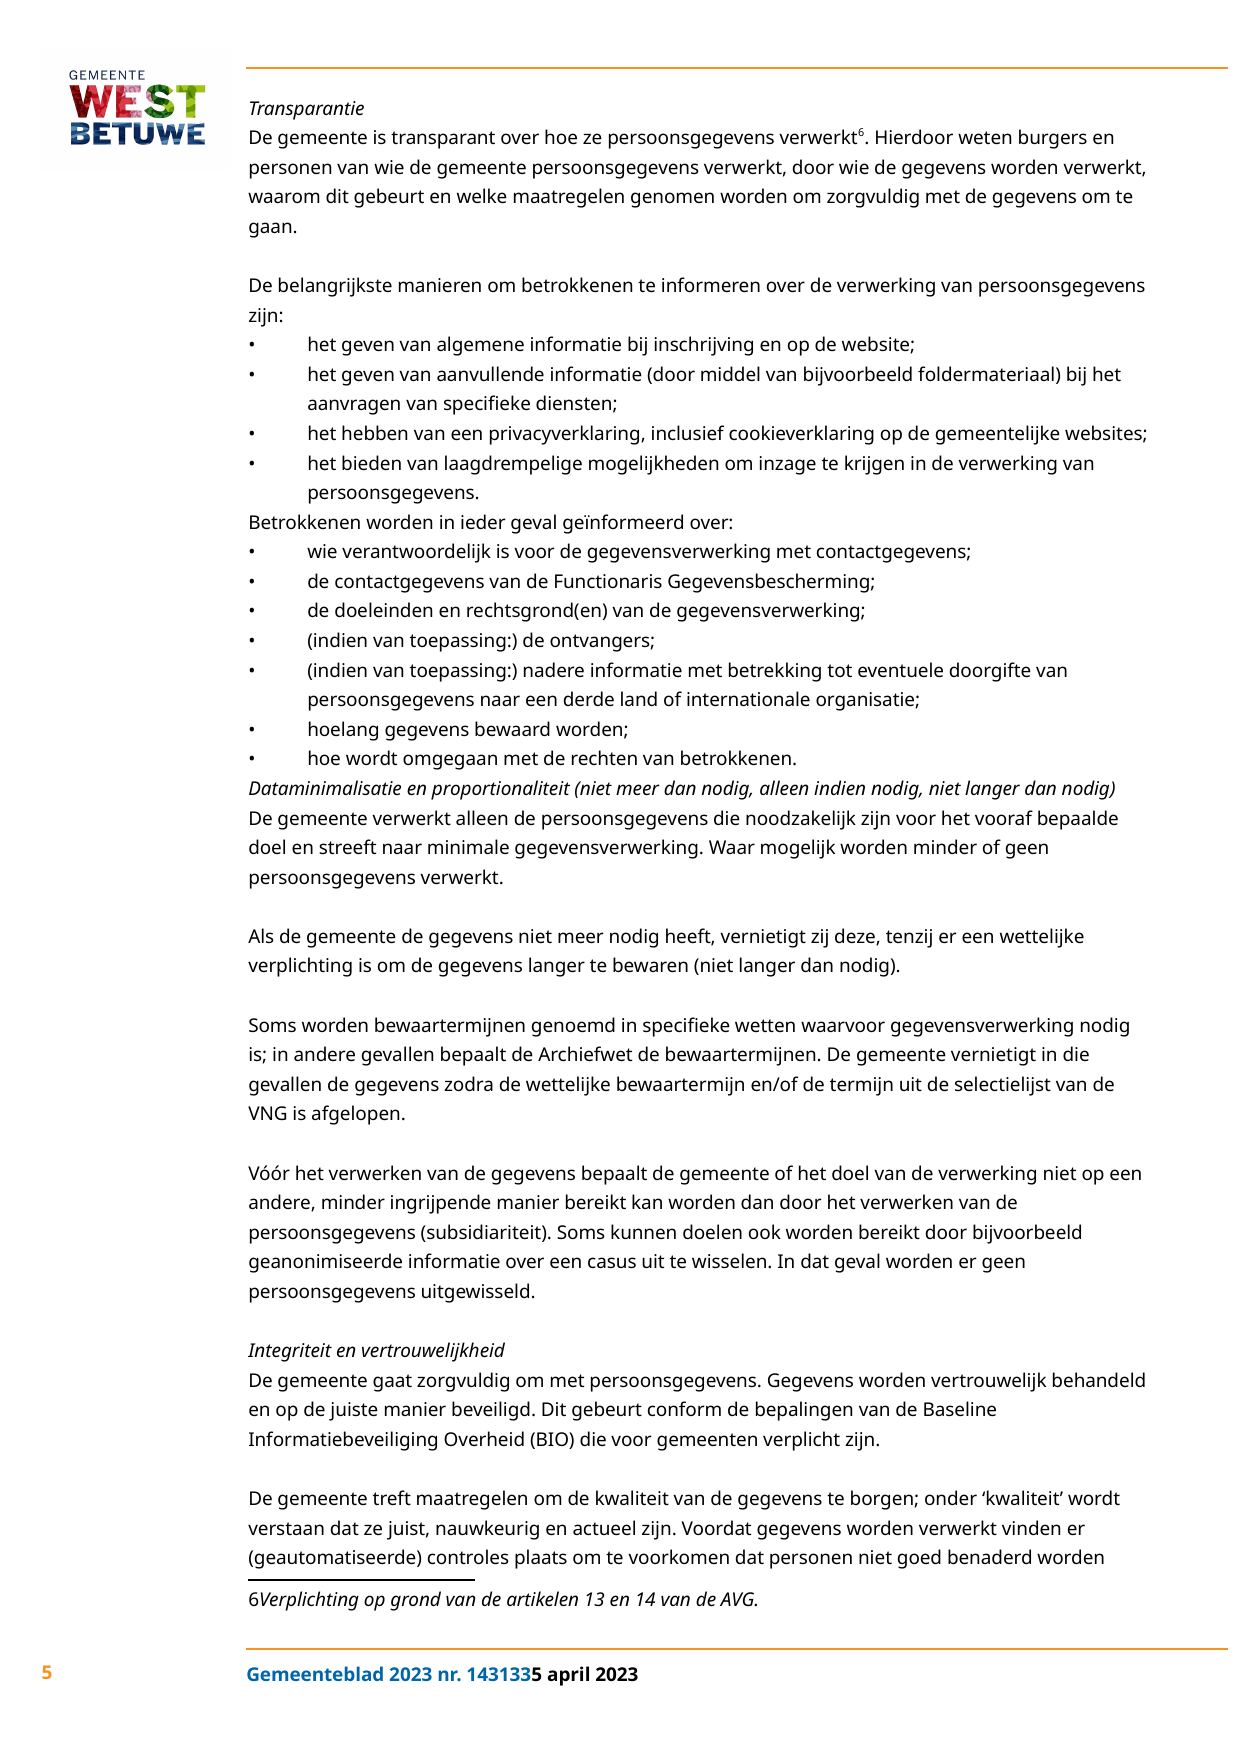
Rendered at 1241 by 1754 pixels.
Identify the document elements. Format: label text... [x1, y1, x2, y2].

text Verplichting op grond van de artikelen 13 en 14 van de AVG. [248, 1586, 1152, 1612]
list hoelang gegevens bewaard worden; [248, 716, 1152, 742]
text De gemeente gaat zorgvuldig om met persoonsgegevens. Gegevens worden vertrouwelijk behandeld en op de juiste manier beveiligd. Dit gebeurt conform de bepalingen van de Baseline Informatiebeveiliging Overheid (BIO) die voor gemeenten verplicht zijn. [248, 1367, 1152, 1452]
text Soms worden bewaartermijnen genoemd in specifieke wetten waarvoor gegevensverwerking nodig is; in andere gevallen bepaalt de Archiefwet de bewaartermijnen. De gemeente vernietigt in die gevallen de gegevens zodra de wettelijke bewaartermijn en/of de termijn uit de selectielijst van de VNG is afgelopen. [248, 1012, 1152, 1126]
text Als de gemeente de gegevens niet meer nodig heeft, vernietigt zij deze, tenzij er een wettelijke verplichting is om de gegevens langer te bewaren (niet langer dan nodig). [248, 923, 1152, 978]
text Vóór het verwerken van de gegevens bepaalt de gemeente of het doel van de verwerking niet op een andere, minder ingrijpende manier bereikt kan worden dan door het verwerken van de persoonsgegevens (subsidiariteit). Soms kunnen doelen ook worden bereikt door bijvoorbeeld geanonimiseerde informatie over een casus uit te wisselen. In dat geval worden er geen persoonsgegevens uitgewisseld. [248, 1160, 1152, 1304]
list het geven van algemene informatie bij inschrijving en op de website; [248, 331, 1152, 357]
list het hebben van een privacyverklaring, inclusief cookieverklaring op de gemeentelijke websites; [248, 420, 1152, 446]
text De belangrijkste manieren om betrokkenen te informeren over de verwerking van persoonsgegevens zijn: [248, 272, 1152, 328]
text Betrokkenen worden in ieder geval geïnformeerd over: [248, 509, 1152, 535]
text De gemeente verwerkt alleen de persoonsgegevens die noodzakelijk zijn voor het vooraf bepaalde doel en streeft naar minimale gegevensverwerking. Waar mogelijk worden minder of geen persoonsgegevens verwerkt. [248, 805, 1152, 890]
list het geven van aanvullende informatie (door middel van bijvoorbeeld foldermateriaal) bij het aanvragen van specifieke diensten; [248, 361, 1152, 416]
text De gemeente treft maatregelen om de kwaliteit van de gegevens te borgen; onder ‘kwaliteit’ wordt verstaan dat ze juist, nauwkeurig en actueel zijn. Voordat gegevens worden verwerkt vinden er (geautomatiseerde) controles plaats om te voorkomen dat personen niet goed benaderd worden [248, 1485, 1152, 1570]
text Transparantie [248, 95, 1152, 121]
text De gemeente is transparant over hoe ze persoonsgegevens verwerkt. Hierdoor weten burgers en personen van wie de gemeente persoonsgegevens verwerkt, door wie de gegevens worden verwerkt, waarom dit gebeurt en welke maatregelen genomen worden om zorgvuldig met de gegevens om te gaan. [248, 124, 1152, 239]
list wie verantwoordelijk is voor de gegevensverwerking met contactgegevens; [248, 538, 1152, 564]
picture [41, 47, 231, 172]
list het bieden van laagdrempelige mogelijkheden om inzage te krijgen in de verwerking van persoonsgegevens. [248, 450, 1152, 505]
text Dataminimalisatie en proportionaliteit (niet meer dan nodig, alleen indien nodig, niet langer dan nodig) [248, 775, 1152, 801]
list de doeleinden en rechtsgrond(en) van de gegevensverwerking; [248, 598, 1152, 623]
list (indien van toepassing:) nadere informatie met betrekking tot eventuele doorgifte van persoonsgegevens naar een derde land of internationale organisatie; [248, 657, 1152, 712]
list de contactgegevens van de Functionaris Gegevensbescherming; [248, 568, 1152, 594]
list hoe wordt omgegaan met de rechten van betrokkenen. [248, 746, 1152, 771]
text Integriteit en vertrouwelijkheid [248, 1337, 1152, 1363]
list (indien van toepassing:) de ontvangers; [248, 627, 1152, 653]
